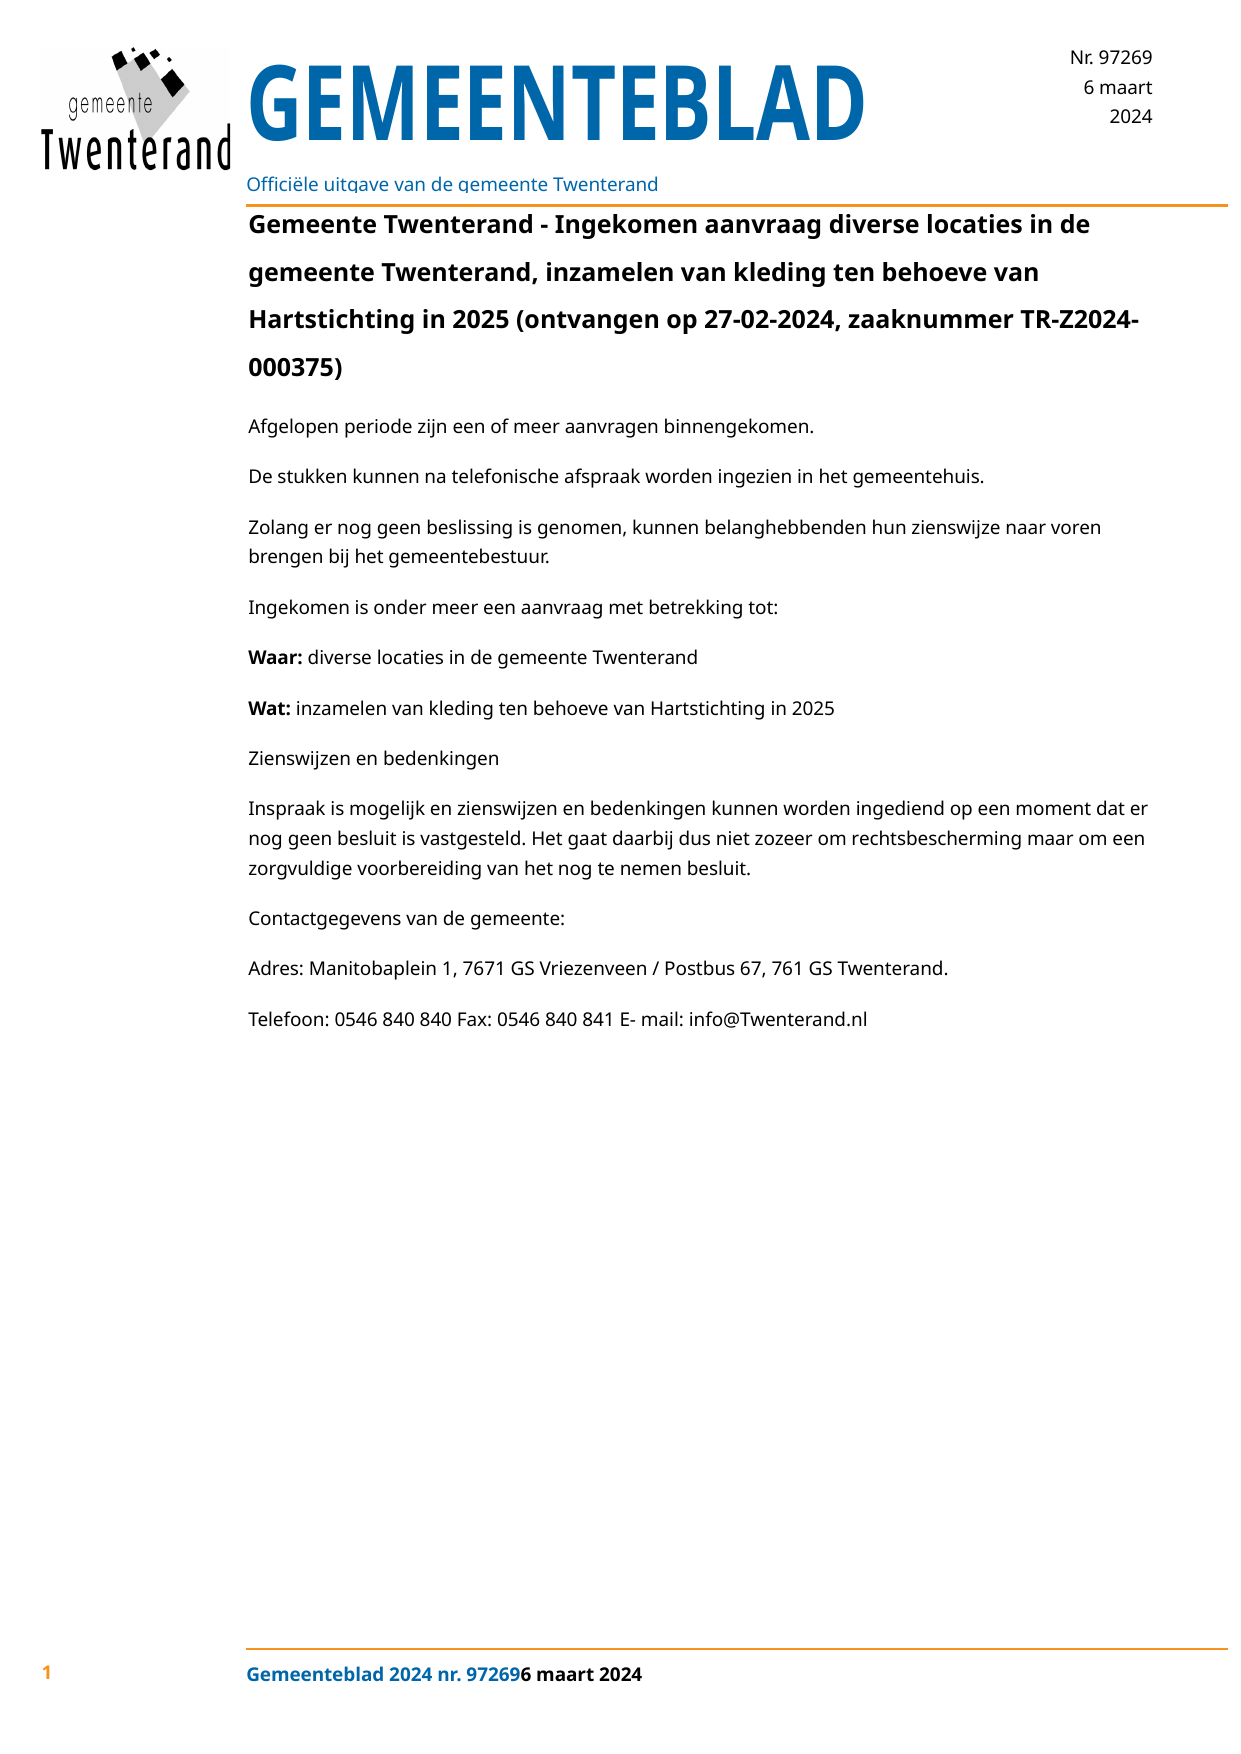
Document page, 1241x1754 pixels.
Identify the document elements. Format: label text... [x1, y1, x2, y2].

text Zolang er nog geen beslissing is genomen, kunnen belanghebbenden hun zienswijze naar voren brengen bij het gemeentebestuur. [248, 514, 1152, 569]
picture [41, 47, 231, 172]
text Telefoon: 0546 840 840 Fax: 0546 840 841 E- mail: info@Twenterand.nl [248, 1006, 1152, 1032]
text Inspraak is mogelijk en zienswijzen en bedenkingen kunnen worden ingediend op een moment dat er nog geen besluit is vastgesteld. Het gaat daarbij dus niet zozeer om rechtsbescherming maar om een zorgvuldige voorbereiding van het nog te nemen besluit. [248, 796, 1152, 881]
text Ingekomen is onder meer een aanvraag met betrekking tot: [248, 594, 1152, 620]
text Zienswijzen en bedenkingen [248, 745, 1152, 771]
text Adres: Manitobaplein 1, 7671 GS Vriezenveen / Postbus 67, 761 GS Twenterand. [248, 956, 1152, 981]
text Gemeente Twenterand - Ingekomen aanvraag diverse locaties in de gemeente Twenterand, inzamelen van kleding ten behoeve van Hartstichting in 2025 (ontvangen op 27-02-2024, zaaknummer TR-Z2024-000375) [248, 207, 1152, 384]
text Wat: inzamelen van kleding ten behoeve van Hartstichting in 2025 [248, 695, 1152, 721]
text Afgelopen periode zijn een of meer aanvragen binnengekomen. [248, 413, 1152, 439]
text Contactgegevens van de gemeente: [248, 905, 1152, 931]
text De stukken kunnen na telefonische afspraak worden ingezien in het gemeentehuis. [248, 463, 1152, 489]
text Waar: diverse locaties in de gemeente Twenterand [248, 644, 1152, 670]
